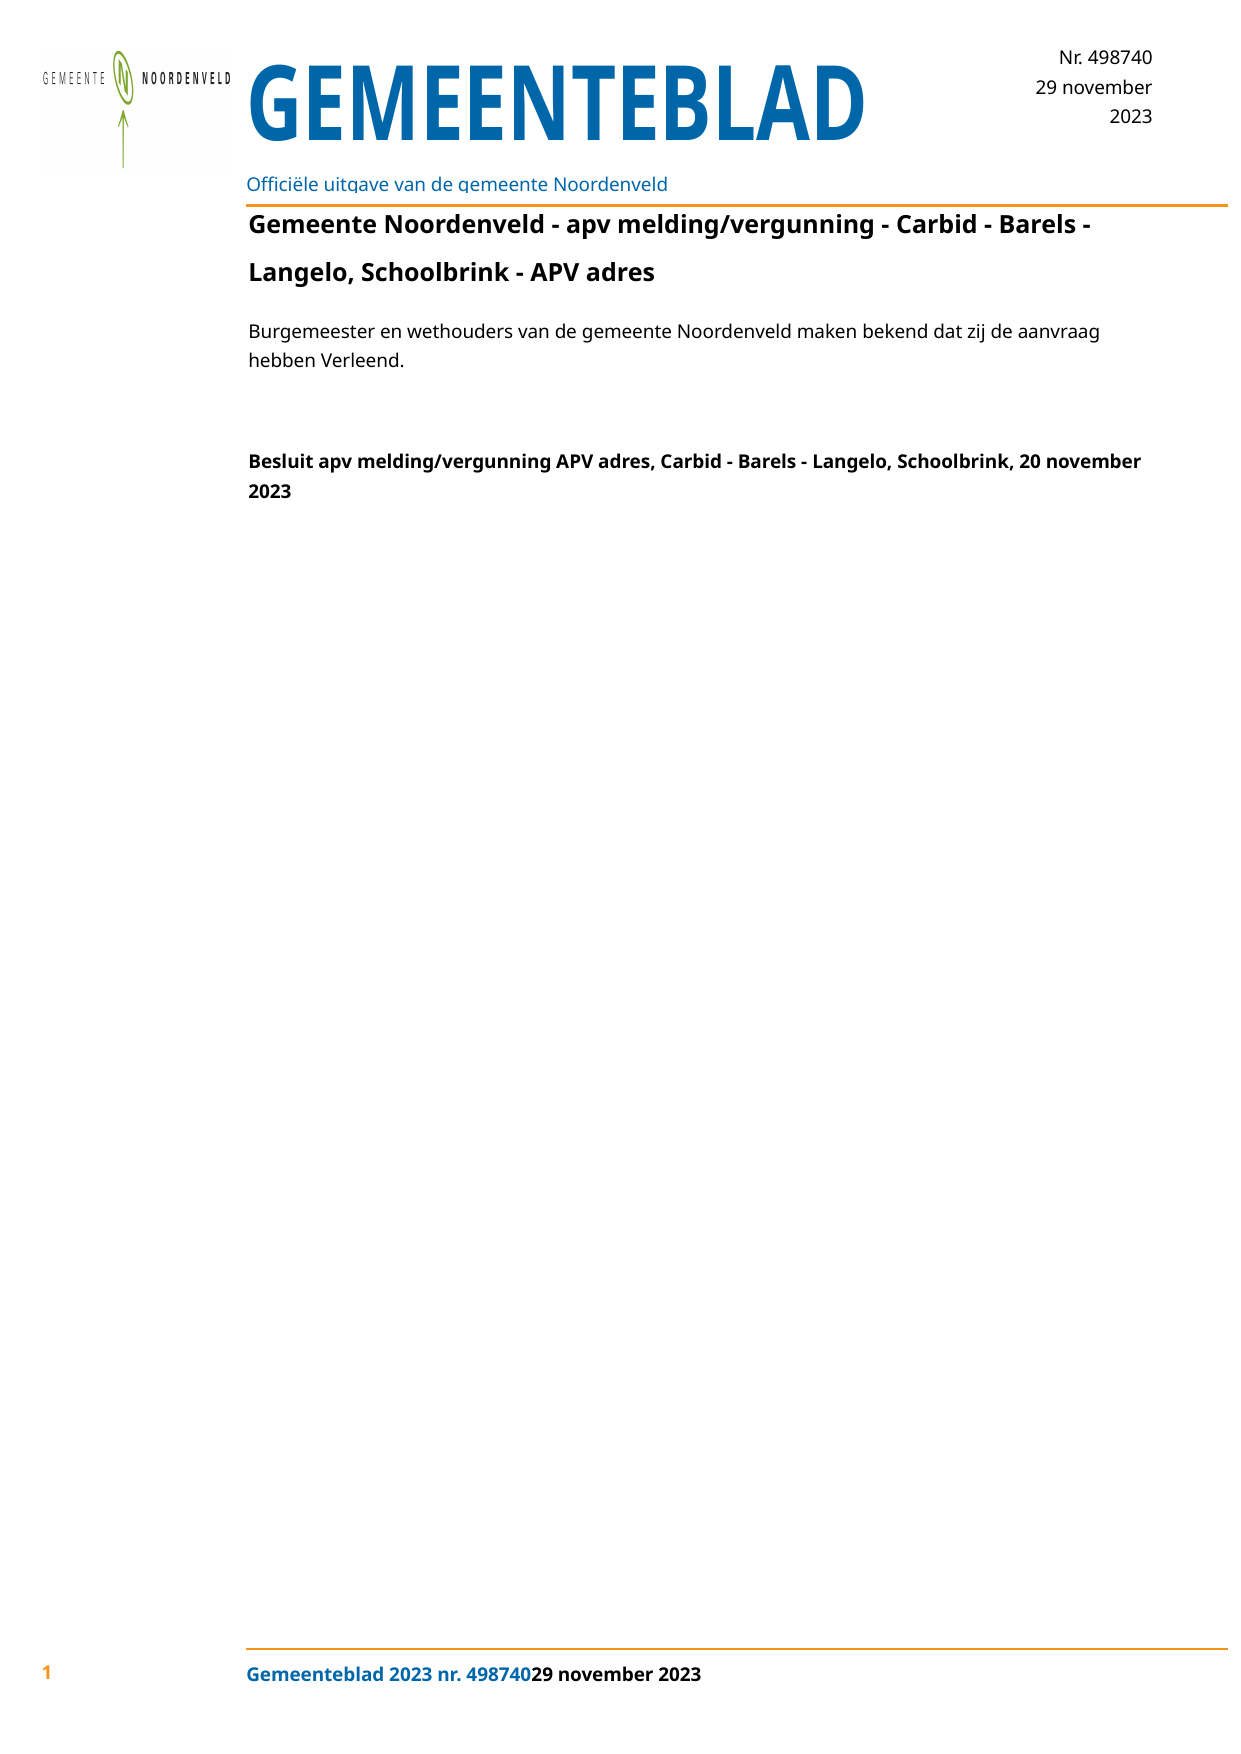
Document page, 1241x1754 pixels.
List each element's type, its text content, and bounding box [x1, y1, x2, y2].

text Burgemeester en wethouders van de gemeente Noordenveld maken bekend dat zij de aanvraag hebben Verleend. [248, 318, 1152, 373]
picture [41, 47, 231, 172]
text Gemeente Noordenveld - apv melding/vergunning - Carbid - Barels - Langelo, Schoolbrink - APV adres [248, 207, 1152, 288]
text Besluit apv melding/vergunning APV adres, Carbid - Barels - Langelo, Schoolbrink, 20 november 2023 [248, 448, 1152, 504]
